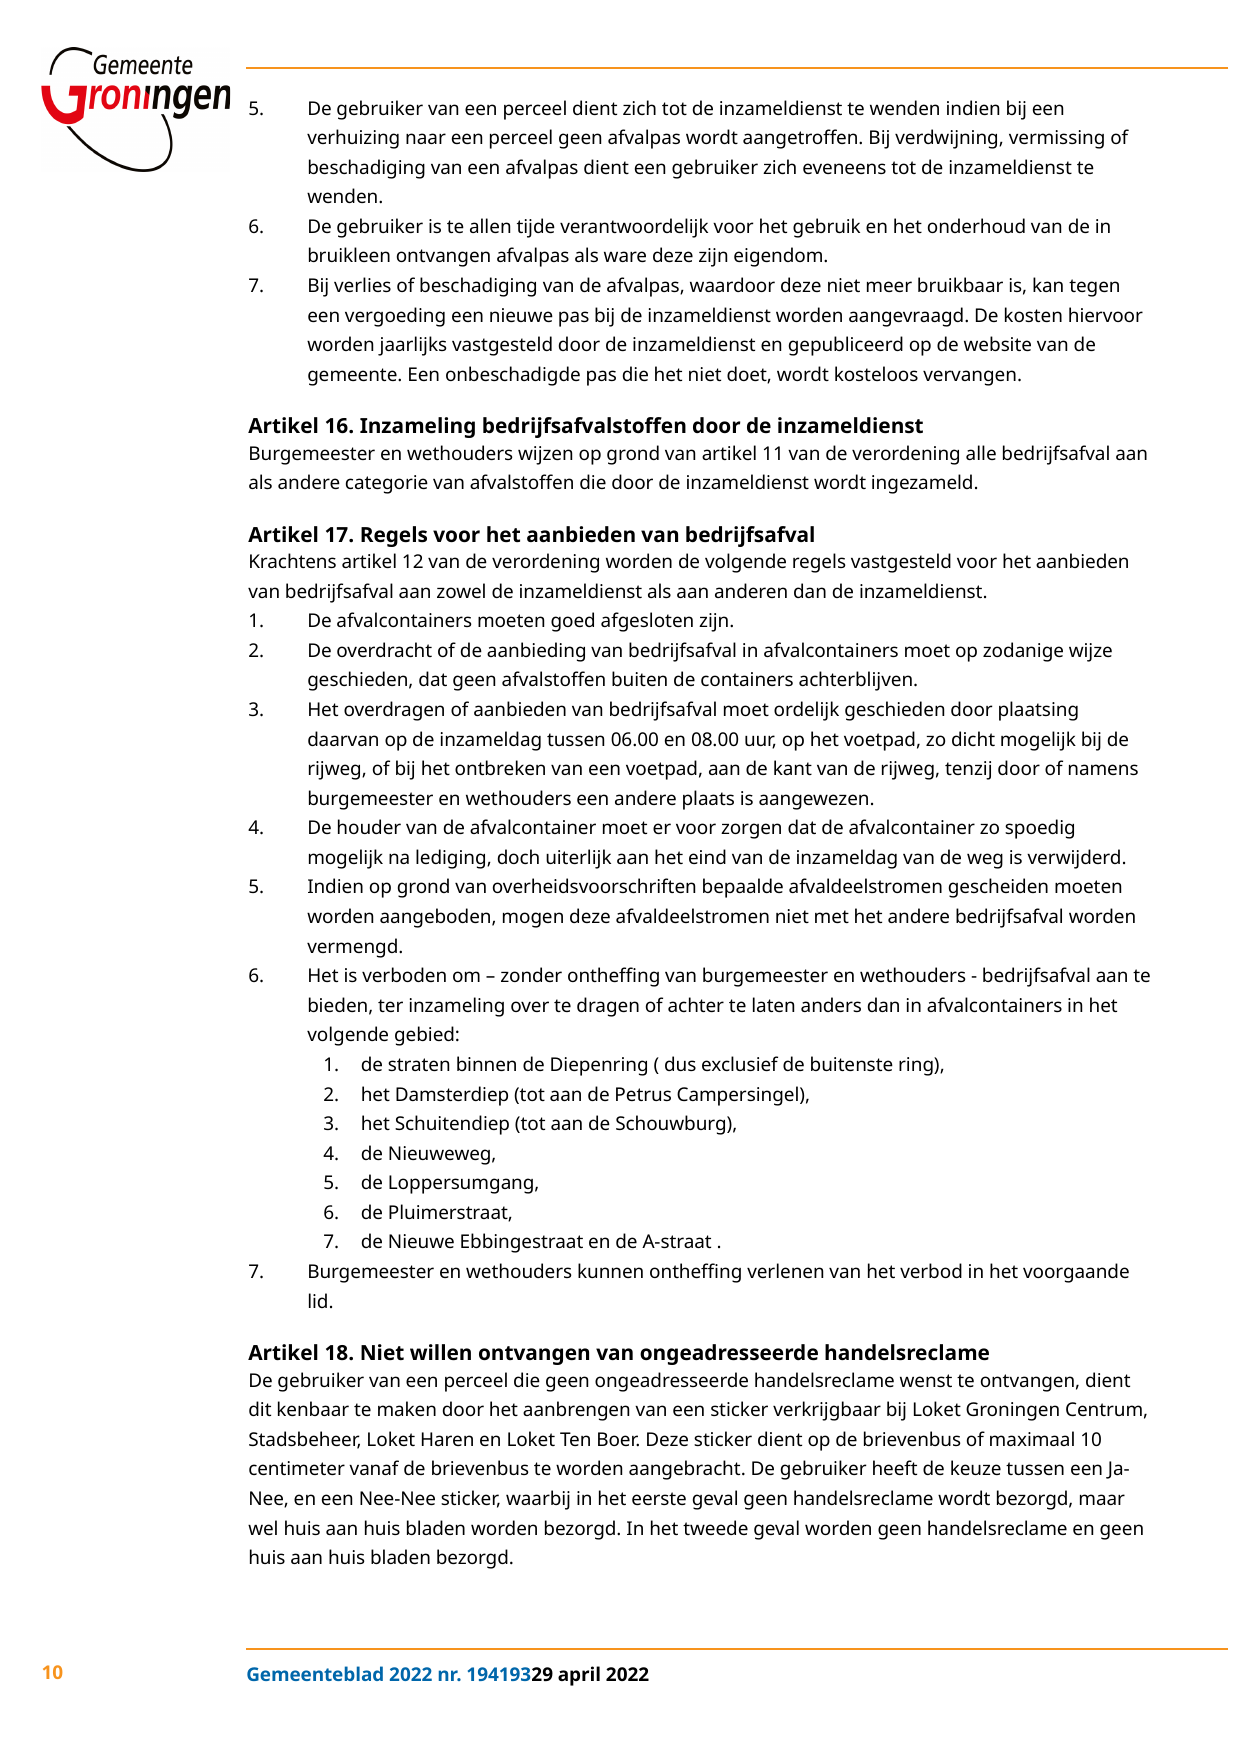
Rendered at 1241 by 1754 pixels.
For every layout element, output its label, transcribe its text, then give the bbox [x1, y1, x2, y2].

text Krachtens artikel 12 van de verordening worden de volgende regels vastgesteld voor het aanbieden van bedrijfsafval aan zowel de inzameldienst als aan anderen dan de inzameldienst. [248, 548, 1152, 604]
text Artikel 18. Niet willen ontvangen van ongeadresseerde handelsreclame [248, 1338, 1152, 1367]
list Het is verboden om – zonder ontheffing van burgemeester en wethouders - bedrijfsafval aan te bieden, ter inzameling over te dragen of achter te laten anders dan in afvalcontainers in het volgende gebied: [248, 962, 1152, 1047]
text Artikel 16. Inzameling bedrijfsafvalstoffen door de inzameldienst [248, 411, 1152, 440]
list De houder van de afvalcontainer moet er voor zorgen dat de afvalcontainer zo spoedig mogelijk na lediging, doch uiterlijk aan het eind van de inzameldag van de weg is verwijderd. [248, 814, 1152, 870]
list Indien op grond van overheidsvoorschriften bepaalde afvaldeelstromen gescheiden moeten worden aangeboden, mogen deze afvaldeelstromen niet met het andere bedrijfsafval worden vermengd. [248, 874, 1152, 959]
list De gebruiker is te allen tijde verantwoordelijk voor het gebruik en het onderhoud van de in bruikleen ontvangen afvalpas als ware deze zijn eigendom. [248, 213, 1152, 268]
list de Nieuwe Ebbingestraat en de A-straat . [323, 1229, 1152, 1254]
picture [41, 47, 231, 172]
list de Nieuweweg, [323, 1140, 1152, 1166]
list de Pluimerstraat, [323, 1199, 1152, 1225]
list Burgemeester en wethouders kunnen ontheffing verlenen van het verbod in het voorgaande lid. [248, 1258, 1152, 1314]
list Bij verlies of beschadiging van de afvalpas, waardoor deze niet meer bruikbaar is, kan tegen een vergoeding een nieuwe pas bij de inzameldienst worden aangevraagd. De kosten hiervoor worden jaarlijks vastgesteld door de inzameldienst en gepubliceerd op de website van de gemeente. Een onbeschadigde pas die het niet doet, wordt kosteloos vervangen. [248, 272, 1152, 387]
list de Loppersumgang, [323, 1169, 1152, 1195]
list De gebruiker van een perceel dient zich tot de inzameldienst te wenden indien bij een verhuizing naar een perceel geen afvalpas wordt aangetroffen. Bij verdwijning, vermissing of beschadiging van een afvalpas dient een gebruiker zich eveneens tot de inzameldienst te wenden. [248, 95, 1152, 209]
list het Damsterdiep (tot aan de Petrus Campersingel), [323, 1081, 1152, 1107]
list De afvalcontainers moeten goed afgesloten zijn. [248, 607, 1152, 633]
text Artikel 17. Regels voor het aanbieden van bedrijfsafval [248, 520, 1152, 548]
list De overdracht of de aanbieding van bedrijfsafval in afvalcontainers moet op zodanige wijze geschieden, dat geen afvalstoffen buiten de containers achterblijven. [248, 637, 1152, 692]
list het Schuitendiep (tot aan de Schouwburg), [323, 1110, 1152, 1136]
text De gebruiker van een perceel die geen ongeadresseerde handelsreclame wenst te ontvangen, dient dit kenbaar te maken door het aanbrengen van een sticker verkrijgbaar bij Loket Groningen Centrum, Stadsbeheer, Loket Haren en Loket Ten Boer. Deze sticker dient op de brievenbus of maximaal 10 centimeter vanaf de brievenbus te worden aangebracht. De gebruiker heeft de keuze tussen een Ja-Nee, en een Nee-Nee sticker, waarbij in het eerste geval geen handelsreclame wordt bezorgd, maar wel huis aan huis bladen worden bezorgd. In het tweede geval worden geen handelsreclame en geen huis aan huis bladen bezorgd. [248, 1367, 1152, 1570]
text Burgemeester en wethouders wijzen op grond van artikel 11 van de verordening alle bedrijfsafval aan als andere categorie van afvalstoffen die door de inzameldienst wordt ingezameld. [248, 440, 1152, 495]
list de straten binnen de Diepenring ( dus exclusief de buitenste ring), [323, 1051, 1152, 1077]
list Het overdragen of aanbieden van bedrijfsafval moet ordelijk geschieden door plaatsing daarvan op de inzameldag tussen 06.00 en 08.00 uur, op het voetpad, zo dicht mogelijk bij de rijweg, of bij het ontbreken van een voetpad, aan de kant van de rijweg, tenzij door of namens burgemeester en wethouders een andere plaats is aangewezen. [248, 696, 1152, 811]
